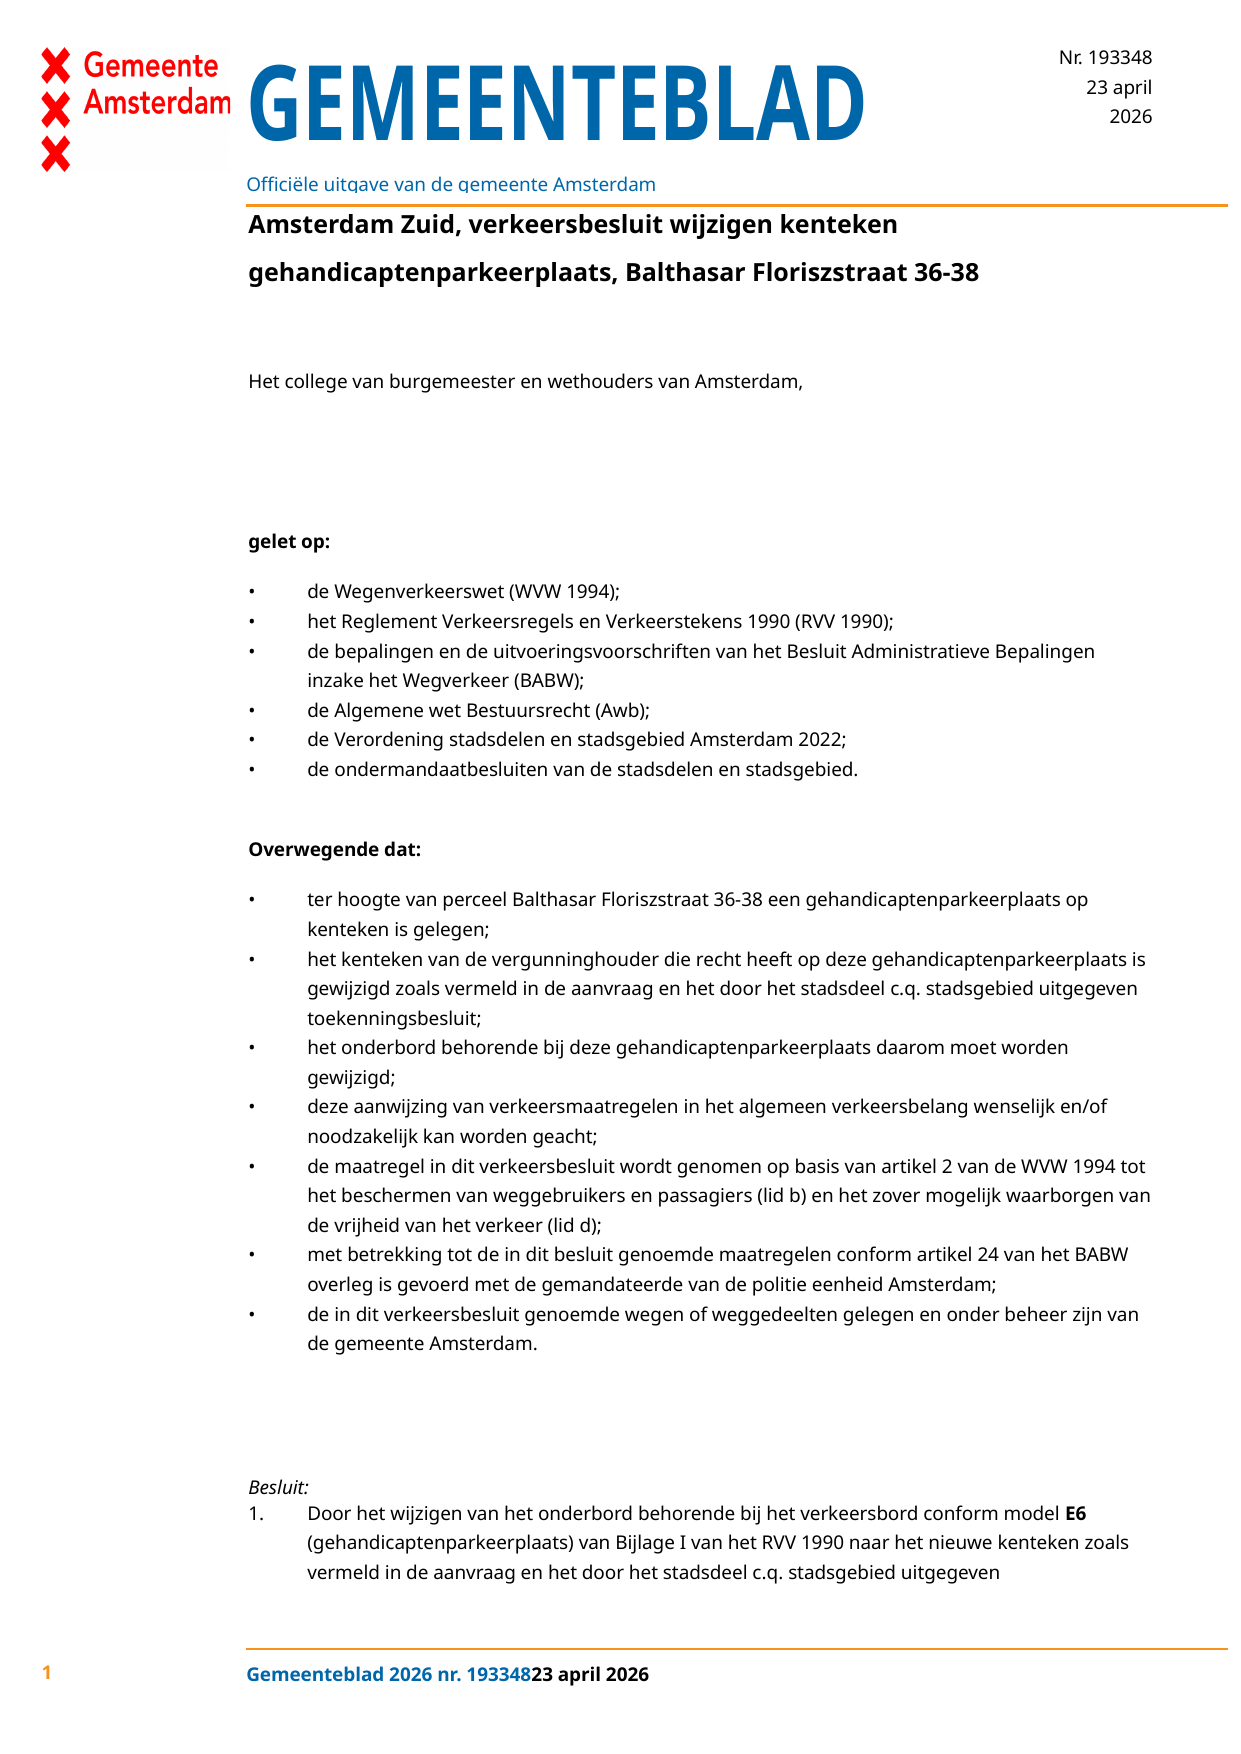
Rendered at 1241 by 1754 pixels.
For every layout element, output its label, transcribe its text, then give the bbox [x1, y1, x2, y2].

text gelet op: [248, 528, 1152, 554]
list het kenteken van de vergunninghouder die recht heeft op deze gehandicaptenparkeerplaats is gewijzigd zoals vermeld in de aanvraag en het door het stadsdeel c.q. stadsgebied uitgegeven toekenningsbesluit; [248, 946, 1152, 1031]
list de Algemene wet Bestuursrecht (Awb); [248, 697, 1152, 723]
list Door het wijzigen van het onderbord behorende bij het verkeersbord conform model E6 (gehandicaptenparkeerplaats) van Bijlage I van het RVV 1990 naar het nieuwe kenteken zoals vermeld in de aanvraag en het door het stadsdeel c.q. stadsgebied uitgegeven [248, 1500, 1152, 1585]
list de ondermandaatbesluiten van de stadsdelen en stadsgebied. [248, 756, 1152, 782]
list de Verordening stadsdelen en stadsgebied Amsterdam 2022; [248, 727, 1152, 752]
list het onderbord behorende bij deze gehandicaptenparkeerplaats daarom moet worden gewijzigd; [248, 1034, 1152, 1090]
text Amsterdam Zuid, verkeersbesluit wijzigen kenteken gehandicaptenparkeerplaats, Balthasar Floriszstraat 36-38 [248, 207, 1152, 288]
list de in dit verkeersbesluit genoemde wegen of weggedeelten gelegen en onder beheer zijn van de gemeente Amsterdam. [248, 1301, 1152, 1356]
text Besluit: [248, 1474, 1152, 1500]
list de Wegenverkeerswet (WVW 1994); [248, 579, 1152, 604]
list de maatregel in dit verkeersbesluit wordt genomen op basis van artikel 2 van de WVW 1994 tot het beschermen van weggebruikers en passagiers (lid b) en het zover mogelijk waarborgen van de vrijheid van het verkeer (lid d); [248, 1153, 1152, 1238]
text Overwegende dat: [248, 836, 1152, 862]
picture [41, 47, 231, 172]
list het Reglement Verkeersregels en Verkeerstekens 1990 (RVV 1990); [248, 608, 1152, 634]
list met betrekking tot de in dit besluit genoemde maatregelen conform artikel 24 van het BABW overleg is gevoerd met de gemandateerde van de politie eenheid Amsterdam; [248, 1242, 1152, 1297]
list de bepalingen en de uitvoeringsvoorschriften van het Besluit Administratieve Bepalingen inzake het Wegverkeer (BABW); [248, 638, 1152, 693]
text Het college van burgemeester en wethouders van Amsterdam, [248, 368, 1152, 394]
list deze aanwijzing van verkeersmaatregelen in het algemeen verkeersbelang wenselijk en/of noodzakelijk kan worden geacht; [248, 1094, 1152, 1149]
list ter hoogte van perceel Balthasar Floriszstraat 36-38 een gehandicaptenparkeerplaats op kenteken is gelegen; [248, 887, 1152, 942]
